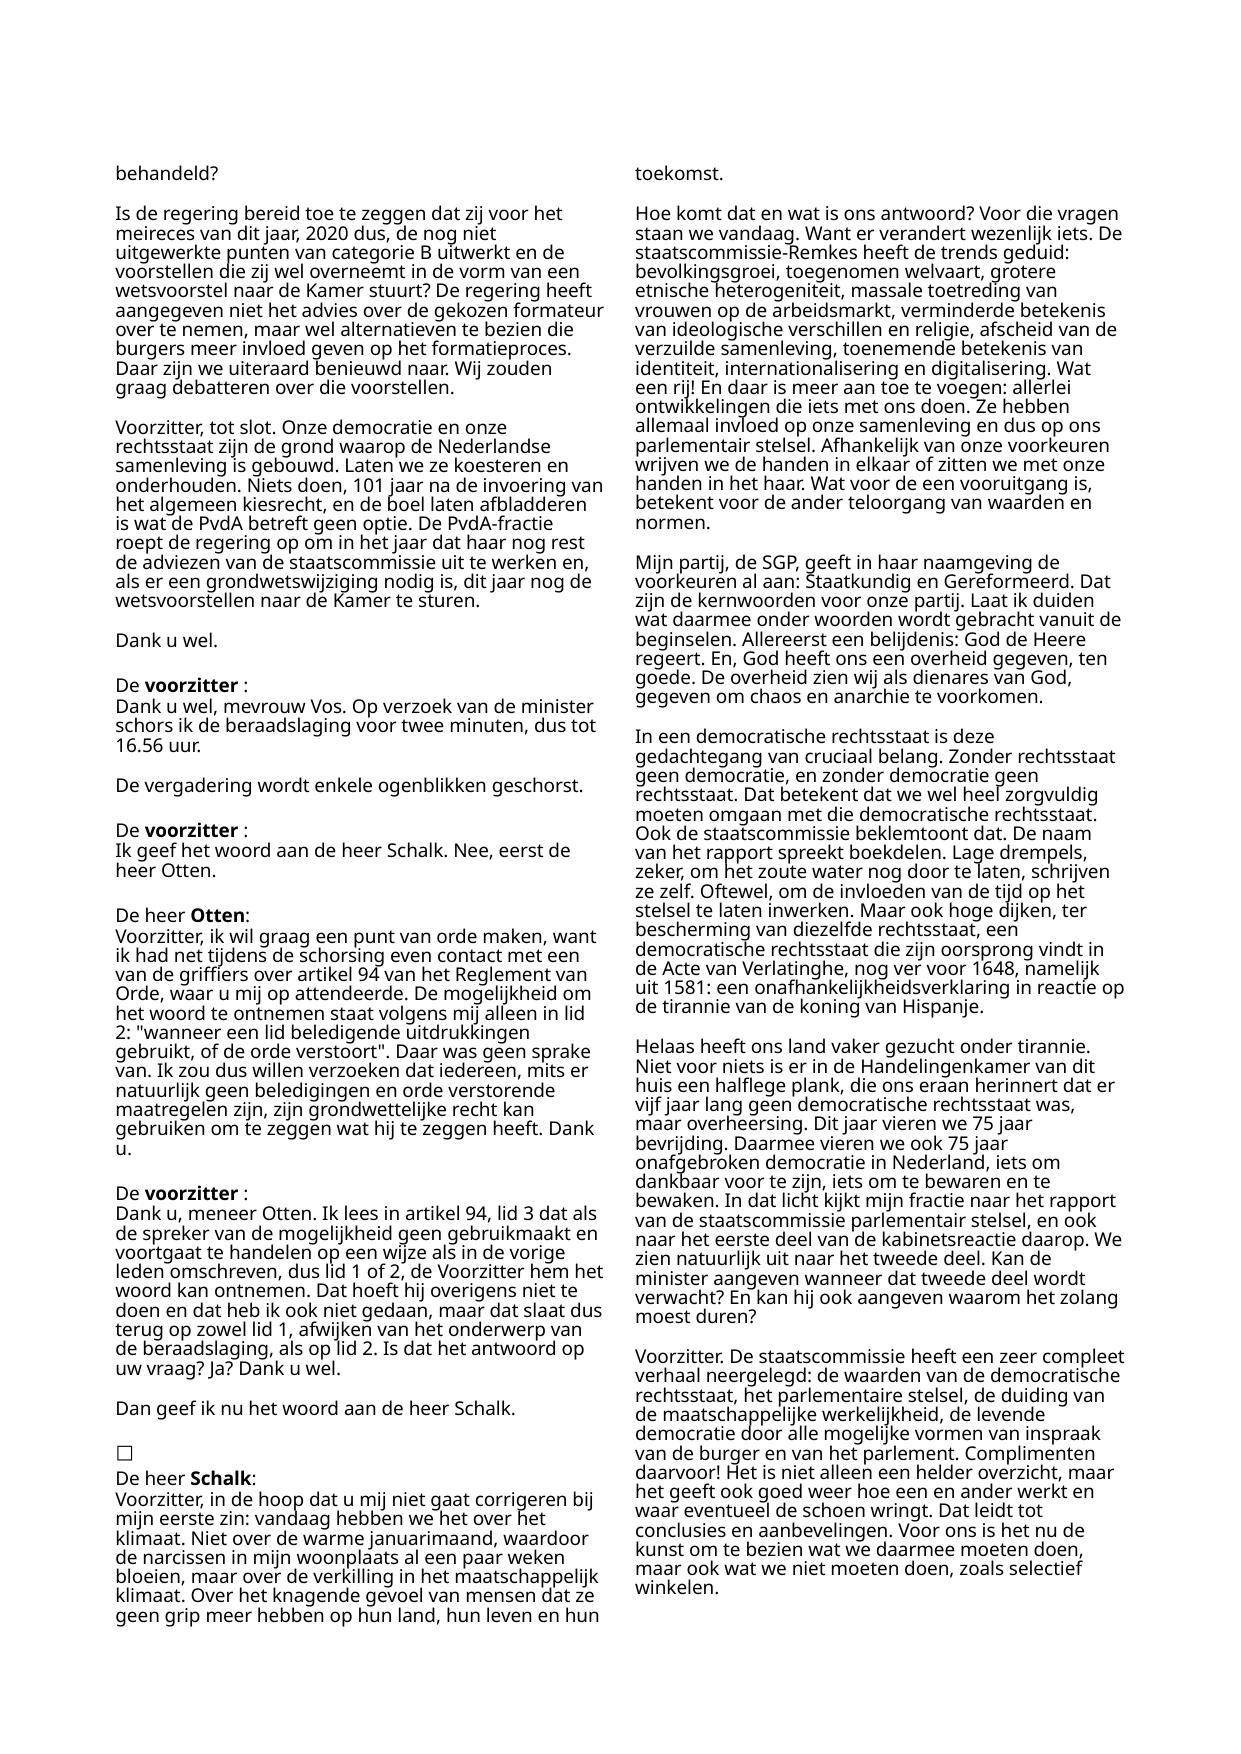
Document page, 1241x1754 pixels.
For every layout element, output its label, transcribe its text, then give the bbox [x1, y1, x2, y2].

text De heer Otten: [115, 902, 605, 928]
text Mijn partij, de SGP, geeft in haar naamgeving de voorkeuren al aan: Staatkundig en Gereformeerd. Dat zijn de kernwoorden voor onze partij. Laat ik duiden wat daarmee onder woorden wordt gebracht vanuit de beginselen. Allereerst een belijdenis: God de Heere regeert. En, God heeft ons een overheid gegeven, ten goede. De overheid zien wij als dienares van God, gegeven om chaos en anarchie te voorkomen. [635, 554, 1125, 708]
text De heer Schalk: [115, 1465, 605, 1491]
text Hoe komt dat en wat is ons antwoord? Voor die vragen staan we vandaag. Want er verandert wezenlijk iets. De staatscommissie-Remkes heeft de trends geduid: bevolkingsgroei, toegenomen welvaart, grotere etnische heterogeniteit, massale toetreding van vrouwen op de arbeidsmarkt, verminderde betekenis van ideologische verschillen en religie, afscheid van de verzuilde samenleving, toenemende betekenis van identiteit, internationalisering en digitalisering. Wat een rij! En daar is meer aan toe te voegen: allerlei ontwikkelingen die iets met ons doen. Ze hebben allemaal invloed op onze samenleving en dus op ons parlementair stelsel. Afhankelijk van onze voorkeuren wrijven we de handen in elkaar of zitten we met onze handen in het haar. Wat voor de een vooruitgang is, betekent voor de ander teloorgang van waarden en normen. [635, 205, 1125, 533]
text In een democratische rechtsstaat is deze gedachtegang van cruciaal belang. Zonder rechtsstaat geen democratie, en zonder democratie geen rechtsstaat. Dat betekent dat we wel heel zorgvuldig moeten omgaan met die democratische rechtsstaat. Ook de staatscommissie beklemtoont dat. De naam van het rapport spreekt boekdelen. Lage drempels, zeker, om het zoute water nog door te laten, schrijven ze zelf. Oftewel, om de invloeden van de tijd op het stelsel te laten inwerken. Maar ook hoge dijken, ter bescherming van diezelfde rechtsstaat, een democratische rechtsstaat die zijn oorsprong vindt in de Acte van Verlatinghe, nog ver voor 1648, namelijk uit 1581: een onafhankelijkheidsverklaring in reactie op de tirannie van de koning van Hispanje. [635, 728, 1125, 1018]
text Voorzitter, ik wil graag een punt van orde maken, want ik had net tijdens de schorsing even contact met een van de griffiers over artikel 94 van het Reglement van Orde, waar u mij op attendeerde. De mogelijkheid om het woord te ontnemen staat volgens mij alleen in lid 2: "wanneer een lid beledigende uitdrukkingen gebruikt, of de orde verstoort". Daar was geen sprake van. Ik zou dus willen verzoeken dat iedereen, mits er natuurlijk geen beledigingen en orde verstorende maatregelen zijn, zijn grondwettelijke recht kan gebruiken om te zeggen wat hij te zeggen heeft. Dank u. [115, 928, 605, 1159]
text De voorzitter : [115, 672, 605, 698]
text ⬜ [115, 1440, 605, 1465]
text Dank u, meneer Otten. Ik lees in artikel 94, lid 3 dat als de spreker van de mogelijkheid geen gebruikmaakt en voortgaat te handelen op een wijze als in de vorige leden omschreven, dus lid 1 of 2, de Voorzitter hem het woord kan ontnemen. Dat hoeft hij overigens niet te doen en dat heb ik ook niet gedaan, maar dat slaat dus terug op zowel lid 1, afwijken van het onderwerp van de beraadslaging, als op lid 2. Is dat het antwoord op uw vraag? Ja? Dank u wel. [115, 1205, 605, 1379]
text Ik geef het woord aan de heer Schalk. Nee, eerst de heer Otten. [115, 842, 605, 881]
text Dan geef ik nu het woord aan de heer Schalk. [115, 1399, 605, 1419]
text Dank u wel, mevrouw Vos. Op verzoek van de minister schors ik de beraadslaging voor twee minuten, dus tot 16.56 uur. [115, 698, 605, 756]
text Voorzitter, tot slot. Onze democratie en onze rechtsstaat zijn de grond waarop de Nederlandse samenleving is gebouwd. Laten we ze koesteren en onderhouden. Niets doen, 101 jaar na de invoering van het algemeen kiesrecht, en de boel laten afbladderen is wat de PvdA betreft geen optie. De PvdA-fractie roept de regering op om in het jaar dat haar nog rest de adviezen van de staatscommissie uit te werken en, als er een grondwetswijziging nodig is, dit jaar nog de wetsvoorstellen naar de Kamer te sturen. [115, 419, 605, 611]
text De voorzitter : [115, 1180, 605, 1205]
text De vergadering wordt enkele ogenblikken geschorst. [115, 777, 605, 796]
text Helaas heeft ons land vaker gezucht onder tirannie. Niet voor niets is er in de Handelingenkamer van dit huis een halflege plank, die ons eraan herinnert dat er vijf jaar lang geen democratische rechtsstaat was, maar overheersing. Dit jaar vieren we 75 jaar bevrijding. Daarmee vieren we ook 75 jaar onafgebroken democratie in Nederland, iets om dankbaar voor te zijn, iets om te bewaren en te bewaken. In dat licht kijkt mijn fractie naar het rapport van de staatscommissie parlementair stelsel, en ook naar het eerste deel van de kabinetsreactie daarop. We zien natuurlijk uit naar het tweede deel. Kan de minister aangeven wanneer dat tweede deel wordt verwacht? En kan hij ook aangeven waarom het zolang moest duren? [635, 1038, 1125, 1327]
text behandeld? [115, 165, 605, 184]
text Dank u wel. [115, 632, 605, 651]
text Voorzitter, in de hoop dat u mij niet gaat corrigeren bij mijn eerste zin: vandaag hebben we het over het klimaat. Niet over de warme januarimaand, waardoor de narcissen in mijn woonplaats al een paar weken bloeien, maar over de verkilling in het maatschappelijk klimaat. Over het knagende gevoel van mensen dat ze geen grip meer hebben op hun land, hun leven en hun [115, 1491, 605, 1626]
text De voorzitter : [115, 817, 605, 842]
text toekomst. [635, 165, 1125, 184]
text Is de regering bereid toe te zeggen dat zij voor het meireces van dit jaar, 2020 dus, de nog niet uitgewerkte punten van categorie B uitwerkt en de voorstellen die zij wel overneemt in de vorm van een wetsvoorstel naar de Kamer stuurt? De regering heeft aangegeven niet het advies over de gekozen formateur over te nemen, maar wel alternatieven te bezien die burgers meer invloed geven op het formatieproces. Daar zijn we uiteraard benieuwd naar. Wij zouden graag debatteren over die voorstellen. [115, 205, 605, 398]
text Voorzitter. De staatscommissie heeft een zeer compleet verhaal neergelegd: de waarden van de democratische rechtsstaat, het parlementaire stelsel, de duiding van de maatschappelijke werkelijkheid, de levende democratie door alle mogelijke vormen van inspraak van de burger en van het parlement. Complimenten daarvoor! Het is niet alleen een helder overzicht, maar het geeft ook goed weer hoe een en ander werkt en waar eventueel de schoen wringt. Dat leidt tot conclusies en aanbevelingen. Voor ons is het nu de kunst om te bezien wat we daarmee moeten doen, maar ook wat we niet moeten doen, zoals selectief winkelen. [635, 1348, 1125, 1599]
